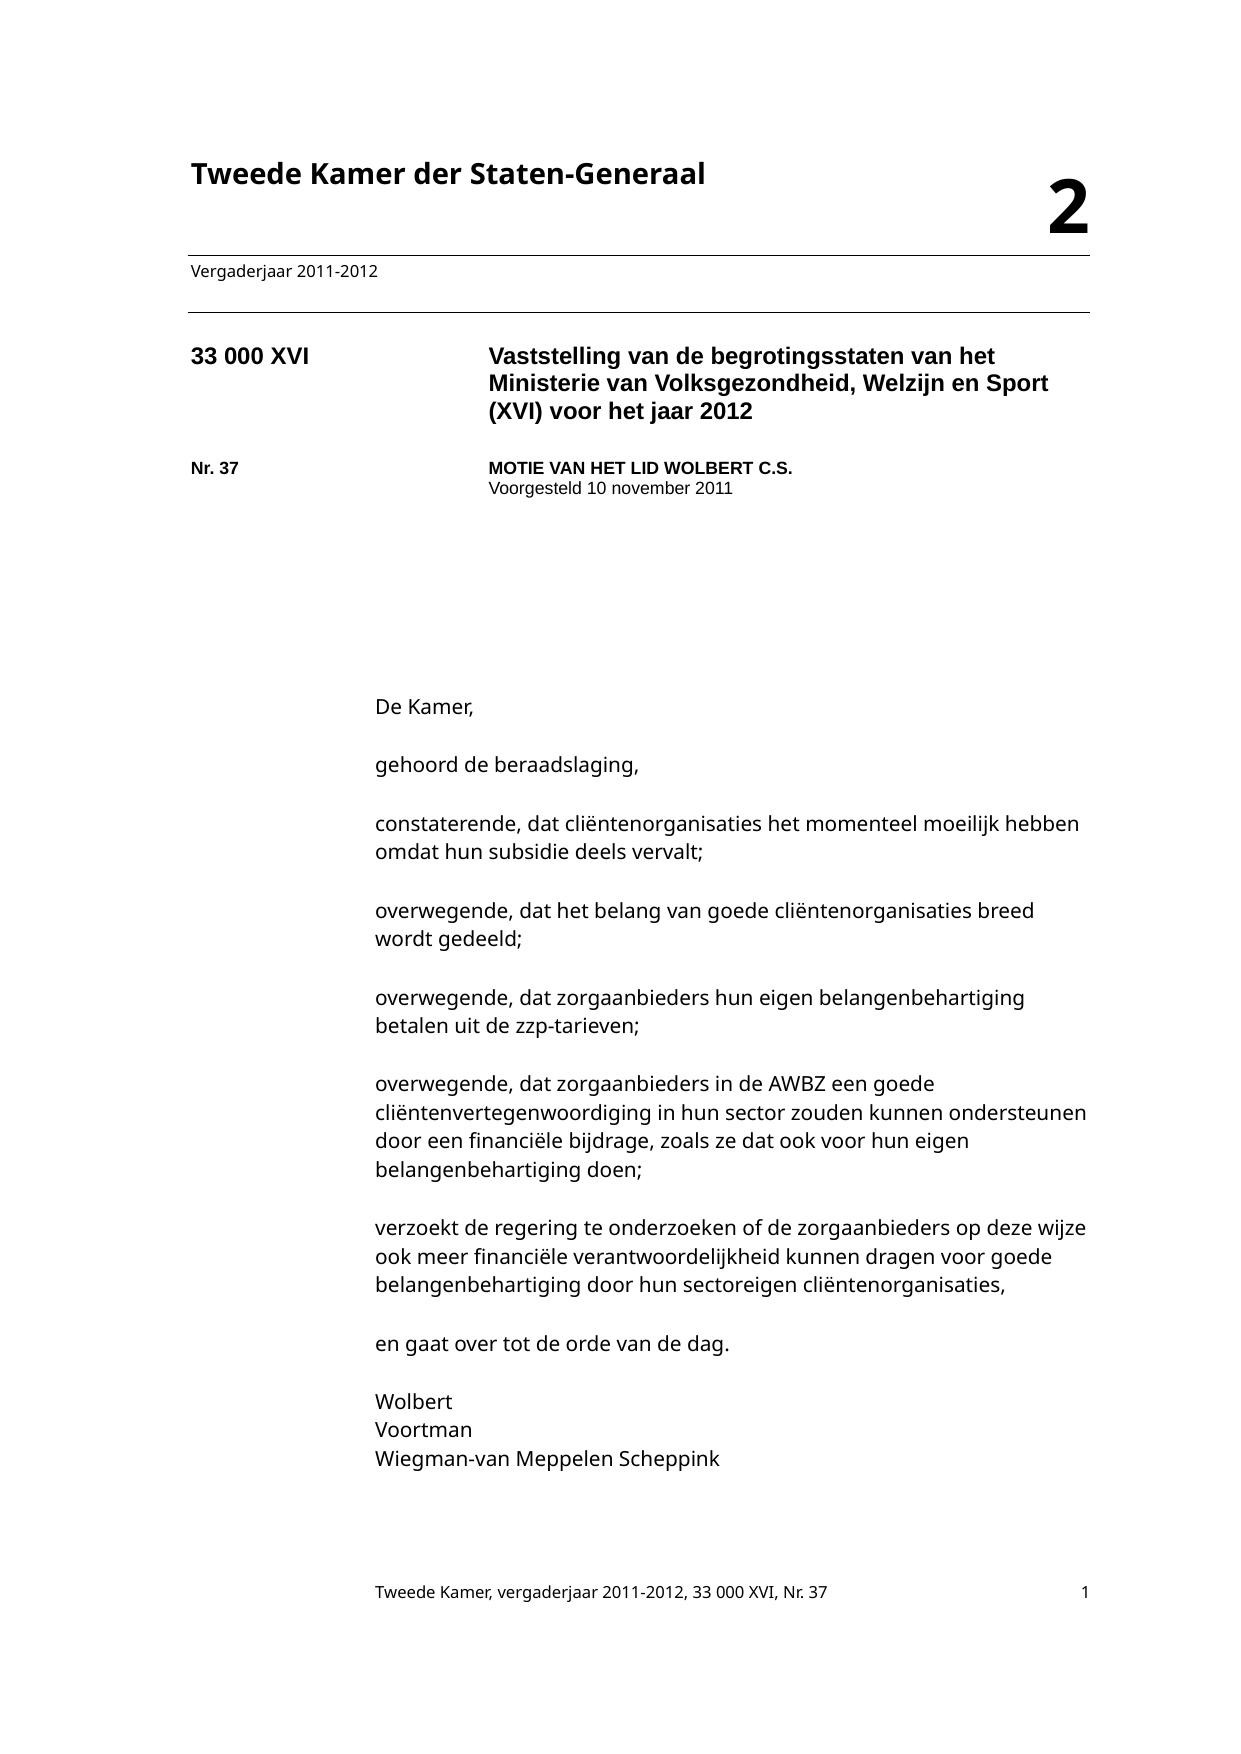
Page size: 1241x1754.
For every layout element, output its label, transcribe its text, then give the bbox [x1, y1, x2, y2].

table_cell MOTIE VAN HET LID WOLBERT C.S. Voorgesteld 10 november 2011 [485, 455, 1090, 573]
table_cell [188, 313, 485, 339]
text gehoord de beraadslaging, [375, 751, 1090, 779]
text overwegende, dat het belang van goede cliëntenorganisaties breed wordt gedeeld; [375, 896, 1090, 953]
text Voortman [375, 1416, 1090, 1444]
text en gaat over tot de orde van de dag. [375, 1329, 1090, 1357]
table_header 2 [910, 150, 1090, 255]
table_cell Nr. 37 [188, 455, 485, 573]
table_cell Vaststelling van de begrotingsstaten van het Ministerie van Volksgezondheid, Welzijn en Sport (XVI) voor het jaar 2012 [485, 339, 1090, 454]
text constaterende, dat cliëntenorganisaties het momenteel moeilijk hebben omdat hun subsidie deels vervalt; [375, 809, 1090, 866]
text Wolbert [375, 1387, 1090, 1416]
text verzoekt de regering te onderzoeken of de zorgaanbieders op deze wijze ook meer financiële verantwoordelijkheid kunnen dragen voor goede belangenbehartiging door hun sectoreigen cliëntenorganisaties, [375, 1213, 1090, 1299]
table_cell [485, 256, 1090, 312]
text De Kamer, [375, 692, 1090, 721]
table_cell 33 000 XVI [188, 339, 485, 454]
text overwegende, dat zorgaanbieders hun eigen belangenbehartiging betalen uit de zzp-tarieven; [375, 983, 1090, 1039]
text Wiegman-van Meppelen Scheppink [375, 1444, 1090, 1472]
table_header Tweede Kamer der Staten-Generaal [188, 150, 909, 255]
table_cell Vergaderjaar 2011-2012 [188, 256, 485, 312]
table_cell [485, 313, 1090, 339]
text overwegende, dat zorgaanbieders in de AWBZ een goede cliëntenvertegenwoordiging in hun sector zouden kunnen ondersteunen door een financiële bijdrage, zoals ze dat ook voor hun eigen belangenbehartiging doen; [375, 1069, 1090, 1183]
